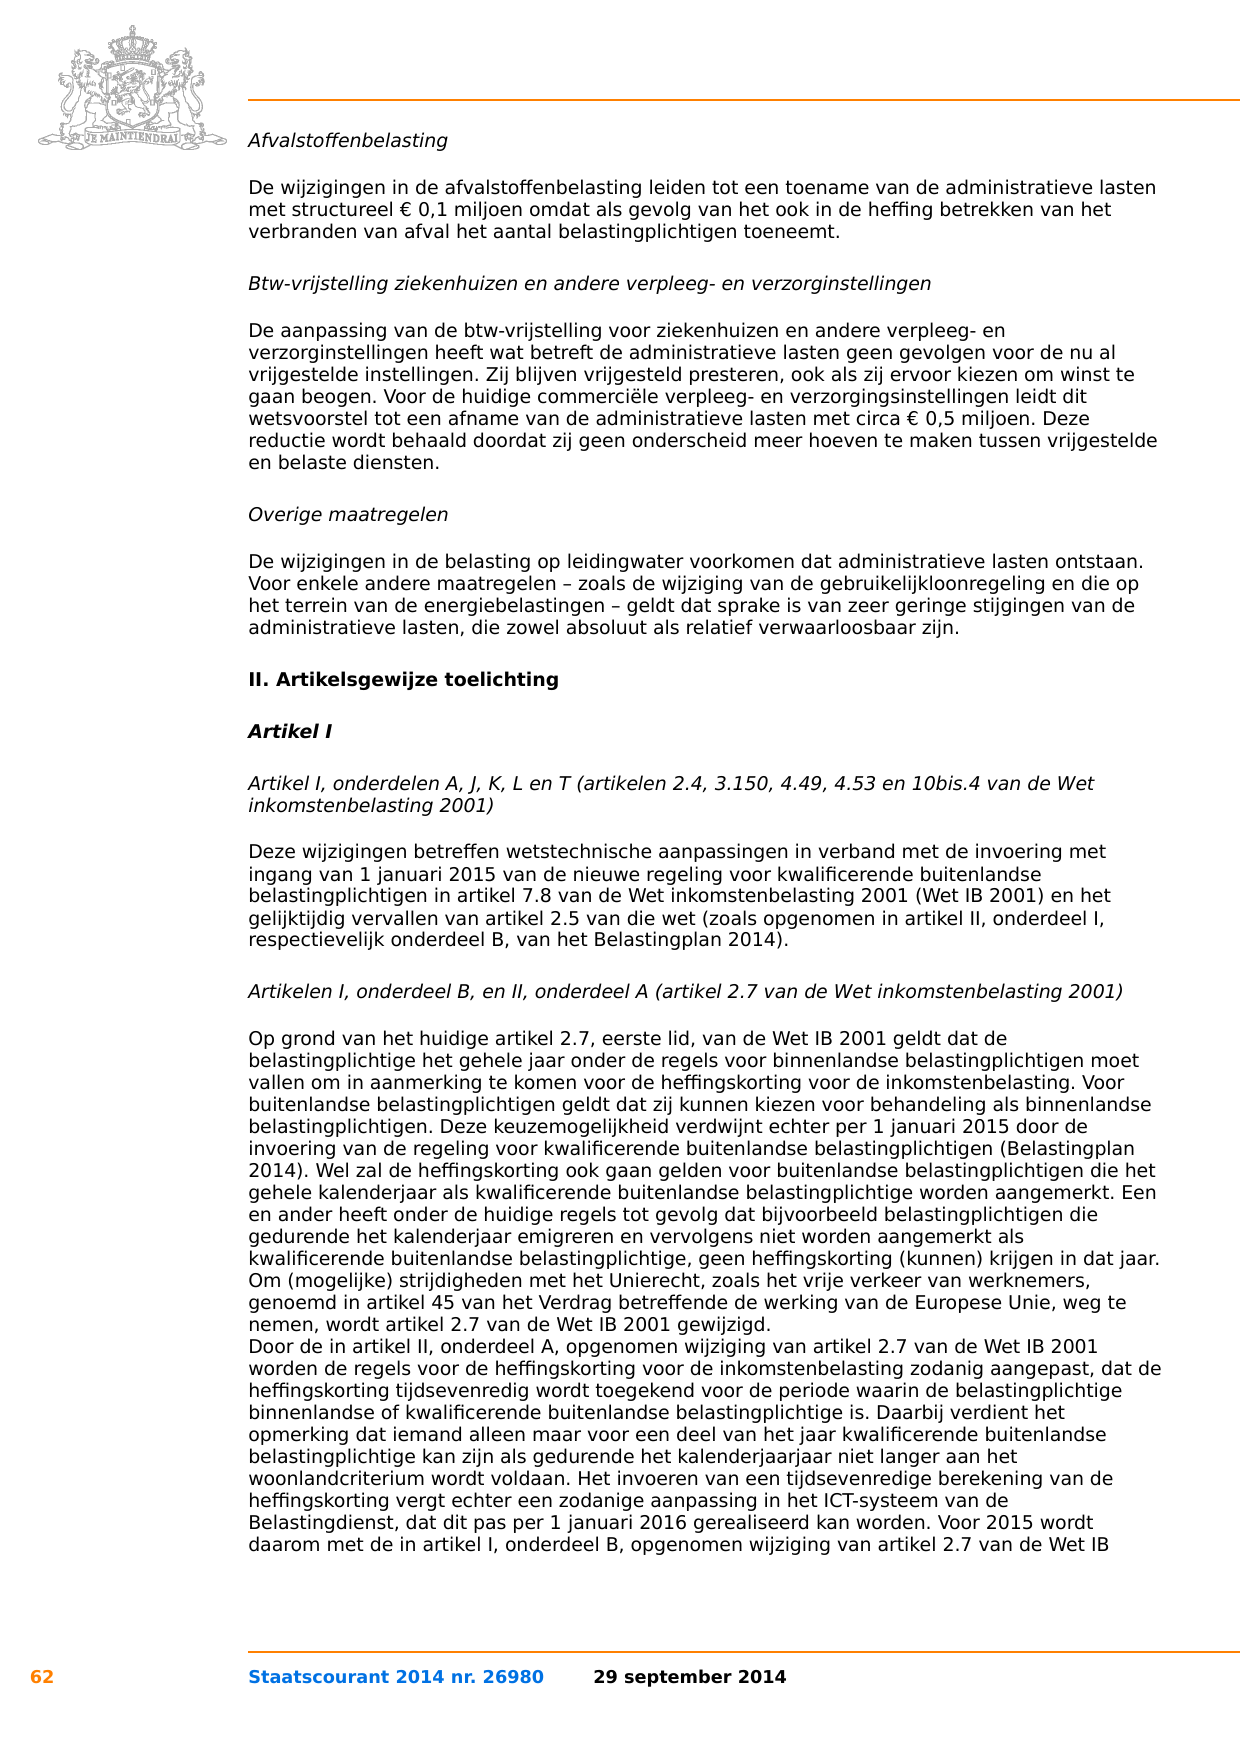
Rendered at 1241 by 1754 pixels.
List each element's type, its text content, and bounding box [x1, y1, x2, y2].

subtitle Overige maatregelen [248, 504, 1163, 526]
text De wijzigingen in de afvalstoffenbelasting leiden tot een toename van de administratieve lasten met structureel € 0,1 miljoen omdat als gevolg van het ook in de heffing betrekken van het verbranden van afval het aantal belastingplichtigen toeneemt. [248, 177, 1163, 243]
text Deze wijzigingen betreffen wetstechnische aanpassingen in verband met de invoering met ingang van 1 januari 2015 van de nieuwe regeling voor kwalificerende buitenlandse belastingplichtigen in artikel 7.8 van de Wet inkomstenbelasting 2001 (Wet IB 2001) en het gelijktijdig vervallen van artikel 2.5 van die wet (zoals opgenomen in artikel II, onderdeel I, respectievelijk onderdeel B, van het Belastingplan 2014). [248, 841, 1163, 951]
subtitle Artikelen I, onderdeel B, en II, onderdeel A (artikel 2.7 van de Wet inkomstenbelasting 2001) [248, 981, 1163, 1003]
text De aanpassing van de btw-vrijstelling voor ziekenhuizen en andere verpleeg- en verzorginstellingen heeft wat betreft de administratieve lasten geen gevolgen voor de nu al vrijgestelde instellingen. Zij blijven vrijgesteld presteren, ook als zij ervoor kiezen om winst te gaan beogen. Voor de huidige commerciële verpleeg- en verzorgingsinstellingen leidt dit wetsvoorstel tot een afname van de administratieve lasten met circa € 0,5 miljoen. Deze reductie wordt behaald doordat zij geen onderscheid meer hoeven te maken tussen vrijgestelde en belaste diensten. [248, 320, 1163, 474]
text Op grond van het huidige artikel 2.7, eerste lid, van de Wet IB 2001 geldt dat de belastingplichtige het gehele jaar onder de regels voor binnenlandse belastingplichtigen moet vallen om in aanmerking te komen voor de heffingskorting voor de inkomstenbelasting. Voor buitenlandse belastingplichtigen geldt dat zij kunnen kiezen voor behandeling als binnenlandse belastingplichtigen. Deze keuzemogelijkheid verdwijnt echter per 1 januari 2015 door de invoering van de regeling voor kwalificerende buitenlandse belastingplichtigen (Belastingplan 2014). Wel zal de heffingskorting ook gaan gelden voor buitenlandse belastingplichtigen die het gehele kalenderjaar als kwalificerende buitenlandse belastingplichtige worden aangemerkt. Een en ander heeft onder de huidige regels tot gevolg dat bijvoorbeeld belastingplichtigen die gedurende het kalenderjaar emigreren en vervolgens niet worden aangemerkt als kwalificerende buitenlandse belastingplichtige, geen heffingskorting (kunnen) krijgen in dat jaar. Om (mogelijke) strijdigheden met het Unierecht, zoals het vrije verkeer van werknemers, genoemd in artikel 45 van het Verdrag betreffende de werking van de Europese Unie, weg te nemen, wordt artikel 2.7 van de Wet IB 2001 gewijzigd. [248, 1028, 1163, 1336]
subtitle Afvalstoffenbelasting [248, 130, 1163, 152]
subtitle Artikel I, onderdelen A, J, K, L en T (artikelen 2.4, 3.150, 4.49, 4.53 en 10bis.4 van de Wet inkomstenbelasting 2001) [248, 772, 1163, 816]
subtitle II. Artikelsgewijze toelichting [248, 668, 1163, 691]
text De wijzigingen in de belasting op leidingwater voorkomen dat administratieve lasten ontstaan. Voor enkele andere maatregelen – zoals de wijziging van de gebruikelijkloonregeling en die op het terrein van de energiebelastingen – geldt dat sprake is van zeer geringe stijgingen van de administratieve lasten, die zowel absoluut als relatief verwaarloosbaar zijn. [248, 551, 1163, 638]
picture [38, 25, 227, 150]
subtitle Btw-vrijstelling ziekenhuizen en andere verpleeg- en verzorginstellingen [248, 273, 1163, 295]
subtitle Artikel I [248, 721, 1163, 742]
text Door de in artikel II, onderdeel A, opgenomen wijziging van artikel 2.7 van de Wet IB 2001 worden de regels voor de heffingskorting voor de inkomstenbelasting zodanig aangepast, dat de heffingskorting tijdsevenredig wordt toegekend voor de periode waarin de belastingplichtige binnenlandse of kwalificerende buitenlandse belastingplichtige is. Daarbij verdient het opmerking dat iemand alleen maar voor een deel van het jaar kwalificerende buitenlandse belastingplichtige kan zijn als gedurende het kalenderjaarjaar niet langer aan het woonlandcriterium wordt voldaan. Het invoeren van een tijdsevenredige berekening van de heffingskorting vergt echter een zodanige aanpassing in het ICT-systeem van de Belastingdienst, dat dit pas per 1 januari 2016 gerealiseerd kan worden. Voor 2015 wordt daarom met de in artikel I, onderdeel B, opgenomen wijziging van artikel 2.7 van de Wet IB [248, 1336, 1163, 1556]
